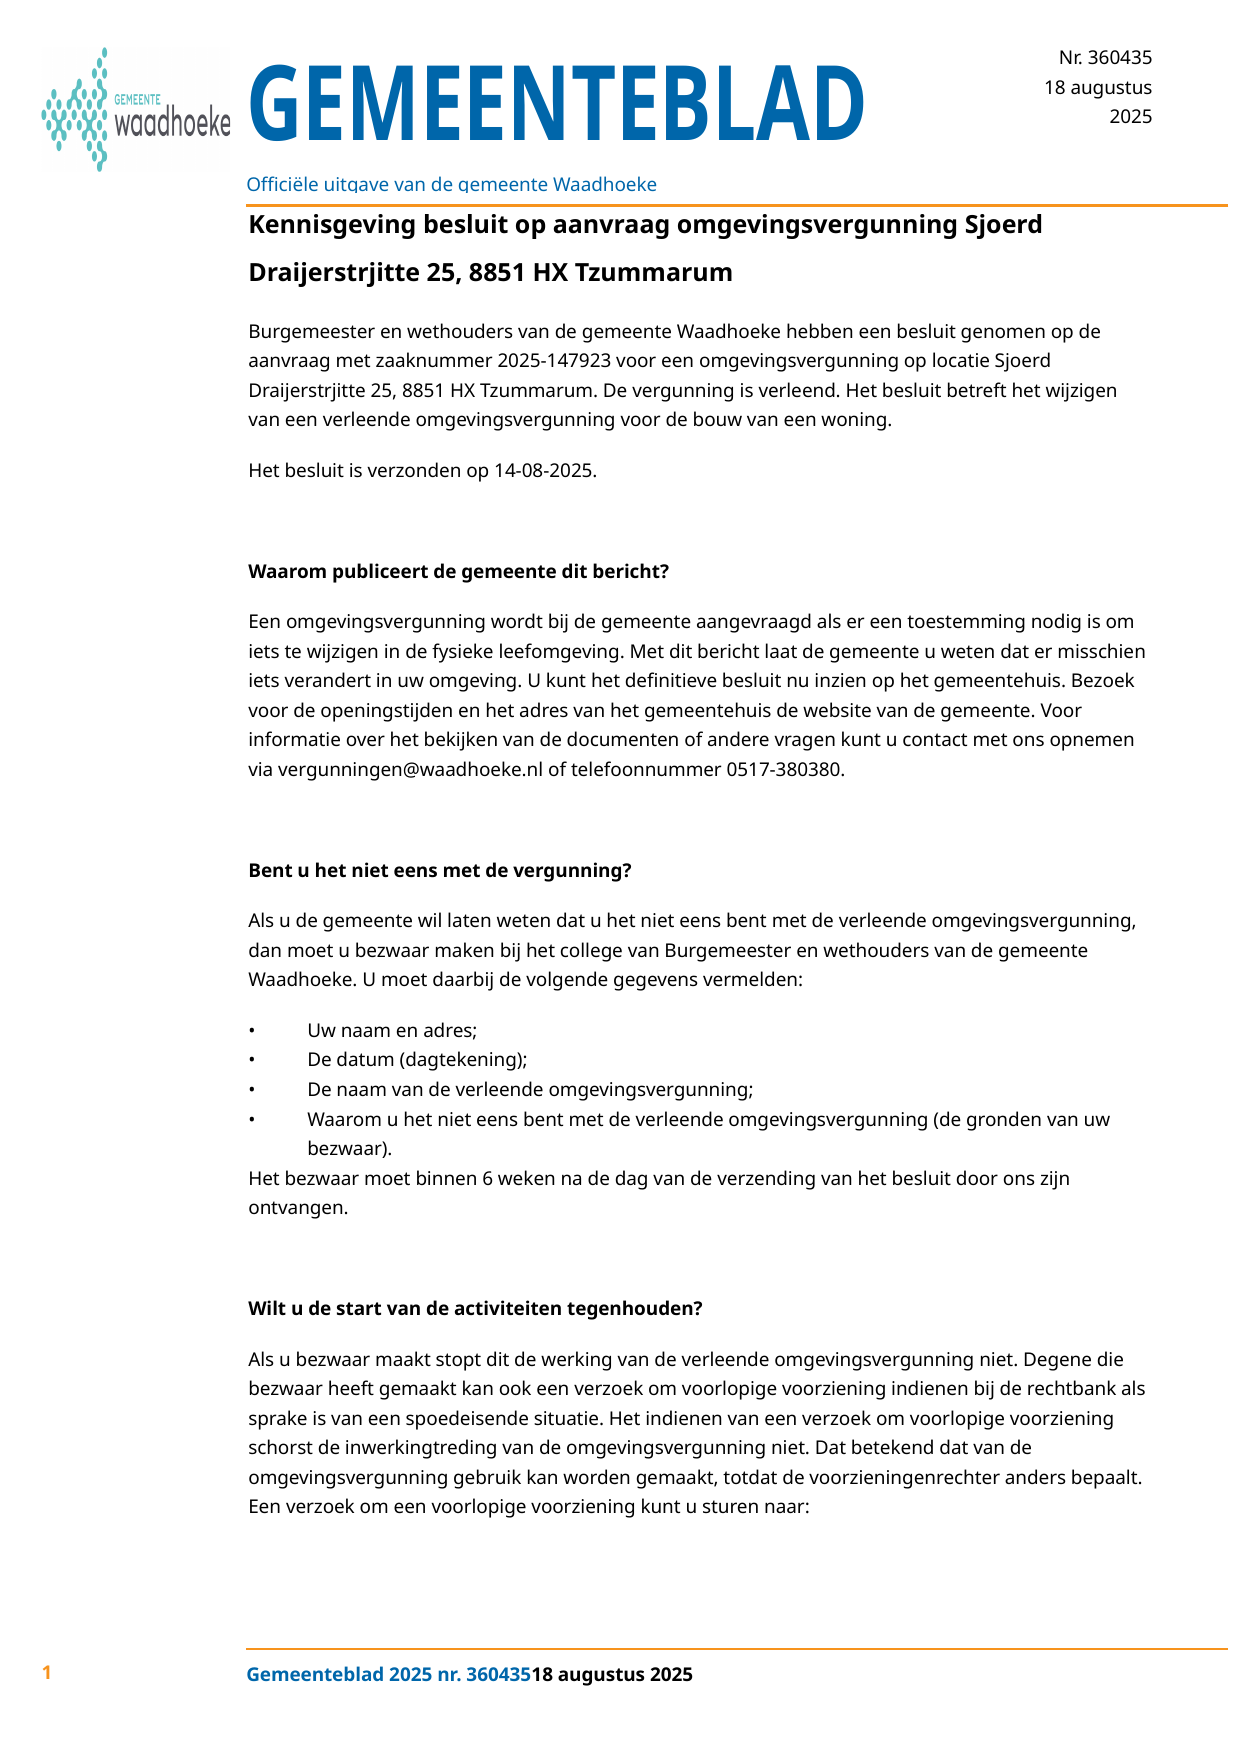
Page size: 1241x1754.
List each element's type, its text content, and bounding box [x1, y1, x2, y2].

text Bent u het niet eens met de vergunning? [248, 857, 1152, 883]
text Wilt u de start van de activiteiten tegenhouden? [248, 1295, 1152, 1321]
list Uw naam en adres; [248, 1017, 1152, 1043]
text Als u bezwaar maakt stopt dit de werking van de verleende omgevingsvergunning niet. Degene die bezwaar heeft gemaakt kan ook een verzoek om voorlopige voorziening indienen bij de rechtbank als sprake is van een spoedeisende situatie. Het indienen van een verzoek om voorlopige voorziening schorst de inwerkingtreding van de omgevingsvergunning niet. Dat betekend dat van de omgevingsvergunning gebruik kan worden gemaakt, totdat de voorzieningenrechter anders bepaalt. Een verzoek om een voorlopige voorziening kunt u sturen naar: [248, 1346, 1152, 1519]
text Burgemeester en wethouders van de gemeente Waadhoeke hebben een besluit genomen op de aanvraag met zaaknummer 2025-147923 voor een omgevingsvergunning op locatie Sjoerd Draijerstrjitte 25, 8851 HX Tzummarum. De vergunning is verleend. Het besluit betreft het wijzigen van een verleende omgevingsvergunning voor de bouw van een woning. [248, 318, 1152, 432]
text Een omgevingsvergunning wordt bij de gemeente aangevraagd als er een toestemming nodig is om iets te wijzigen in de fysieke leefomgeving. Met dit bericht laat de gemeente u weten dat er misschien iets verandert in uw omgeving. U kunt het definitieve besluit nu inzien op het gemeentehuis. Bezoek voor de openingstijden en het adres van het gemeentehuis de website van de gemeente. Voor informatie over het bekijken van de documenten of andere vragen kunt u contact met ons opnemen via vergunningen@waadhoeke.nl of telefoonnummer 0517-380380. [248, 608, 1152, 782]
list De datum (dagtekening); [248, 1047, 1152, 1072]
list De naam van de verleende omgevingsvergunning; [248, 1076, 1152, 1102]
list Waarom u het niet eens bent met de verleende omgevingsvergunning (de gronden van uw bezwaar). [248, 1106, 1152, 1161]
text Kennisgeving besluit op aanvraag omgevingsvergunning Sjoerd Draijerstrjitte 25, 8851 HX Tzummarum [248, 207, 1152, 288]
text Waarom publiceert de gemeente dit bericht? [248, 558, 1152, 584]
picture [41, 47, 231, 172]
text Het bezwaar moet binnen 6 weken na de dag van de verzending van het besluit door ons zijn ontvangen. [248, 1165, 1152, 1220]
text Het besluit is verzonden op 14-08-2025. [248, 457, 1152, 483]
text Als u de gemeente wil laten weten dat u het niet eens bent met de verleende omgevingsvergunning, dan moet u bezwaar maken bij het college van Burgemeester en wethouders van de gemeente Waadhoeke. U moet daarbij de volgende gegevens vermelden: [248, 907, 1152, 992]
